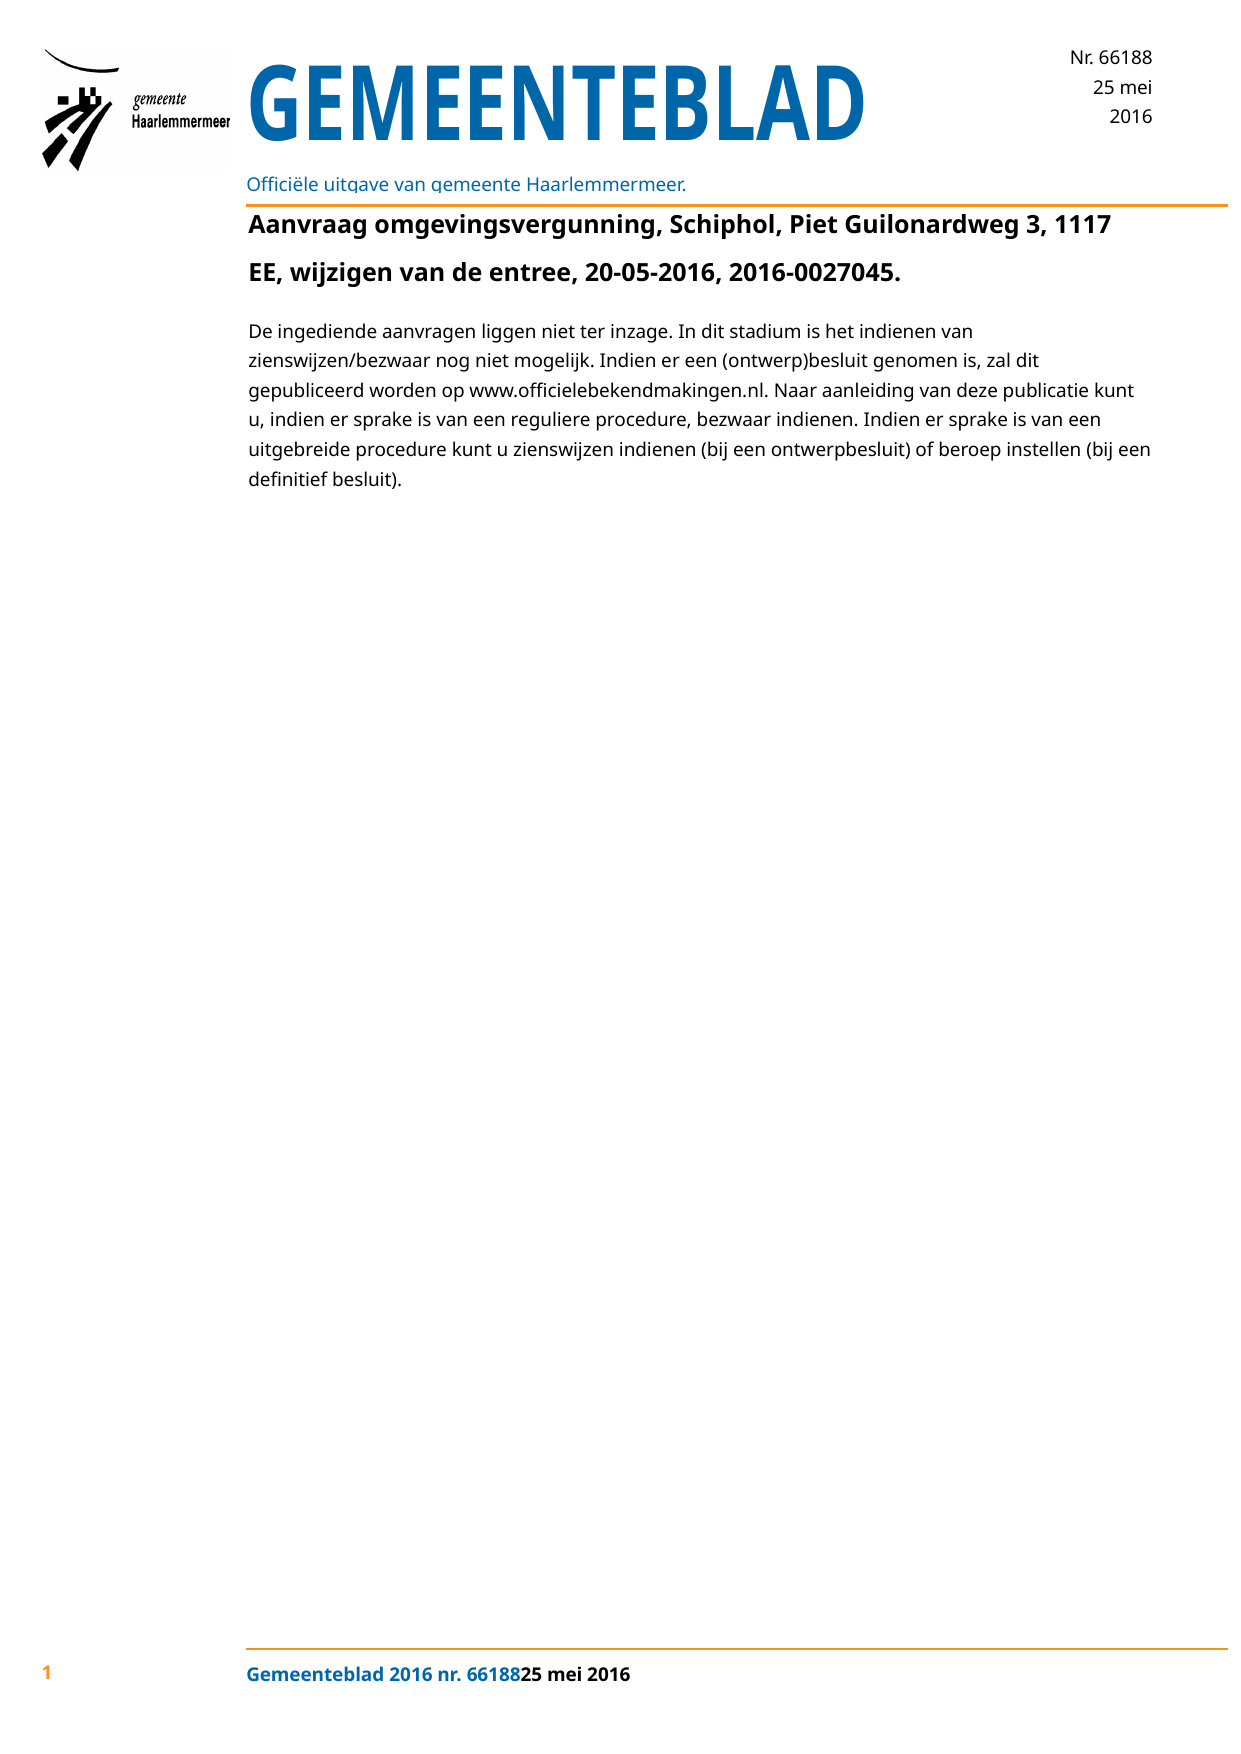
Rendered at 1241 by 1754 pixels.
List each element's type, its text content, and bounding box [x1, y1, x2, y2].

text Aanvraag omgevingsvergunning, Schiphol, Piet Guilonardweg 3, 1117 EE, wijzigen van de entree, 20-05-2016, 2016-0027045. [248, 207, 1152, 288]
text De ingediende aanvragen liggen niet ter inzage. In dit stadium is het indienen van zienswijzen/bezwaar nog niet mogelijk. Indien er een (ontwerp)besluit genomen is, zal dit gepubliceerd worden op www.officielebekendmakingen.nl. Naar aanleiding van deze publicatie kunt u, indien er sprake is van een reguliere procedure, bezwaar indienen. Indien er sprake is van een uitgebreide procedure kunt u zienswijzen indienen (bij een ontwerpbesluit) of beroep instellen (bij een definitief besluit). [248, 318, 1152, 492]
picture [41, 47, 231, 172]
